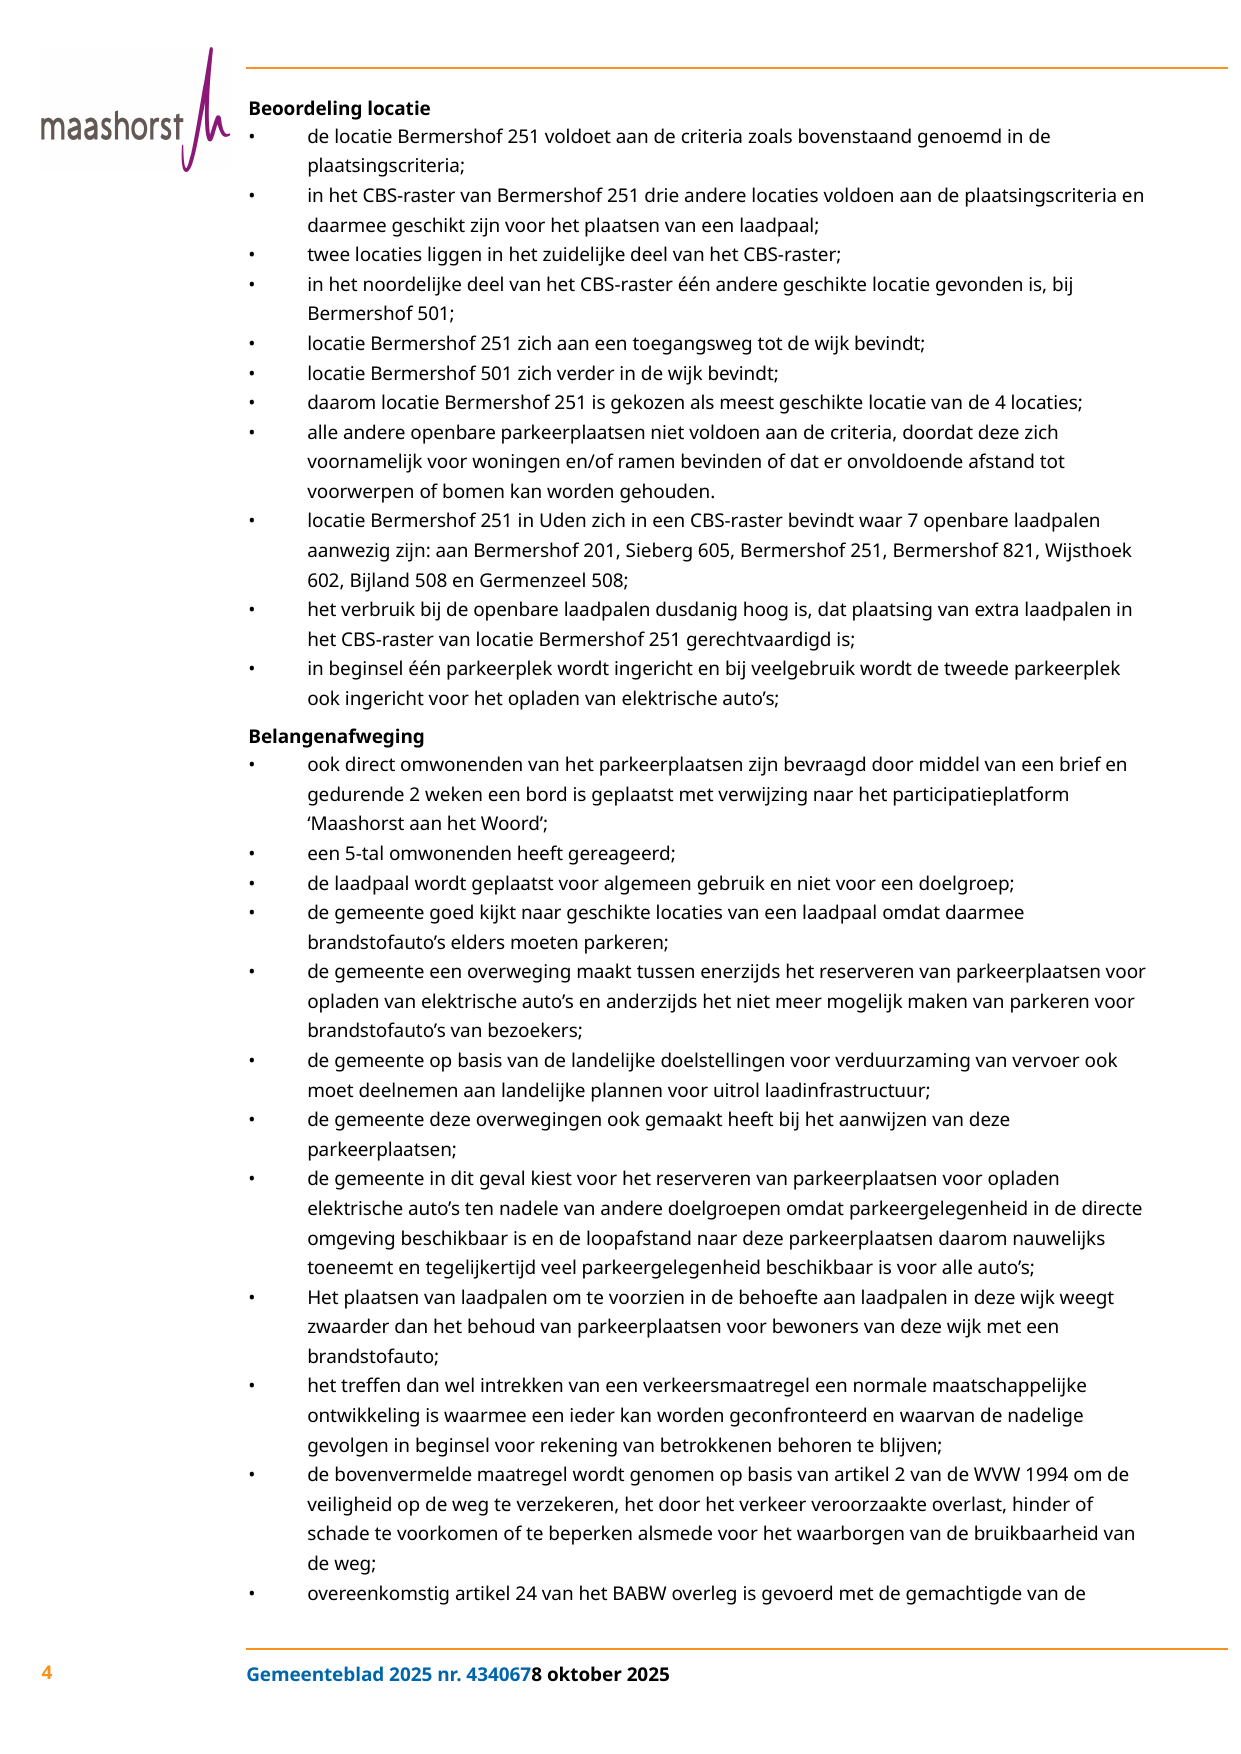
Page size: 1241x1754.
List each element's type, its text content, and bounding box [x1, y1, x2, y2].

list locatie Bermershof 501 zich verder in de wijk bevindt; [248, 360, 1152, 386]
list de bovenvermelde maatregel wordt genomen op basis van artikel 2 van de WVW 1994 om de veiligheid op de weg te verzekeren, het door het verkeer veroorzaakte overlast, hinder of schade te voorkomen of te beperken alsmede voor het waarborgen van de bruikbaarheid van de weg; [248, 1461, 1152, 1576]
list daarom locatie Bermershof 251 is gekozen als meest geschikte locatie van de 4 locaties; [248, 389, 1152, 415]
list de gemeente op basis van de landelijke doelstellingen voor verduurzaming van vervoer ook moet deelnemen aan landelijke plannen voor uitrol laadinfrastructuur; [248, 1047, 1152, 1103]
list locatie Bermershof 251 zich aan een toegangsweg tot de wijk bevindt; [248, 330, 1152, 356]
list in het CBS-raster van Bermershof 251 drie andere locaties voldoen aan de plaatsingscriteria en daarmee geschikt zijn voor het plaatsen van een laadpaal; [248, 182, 1152, 238]
list ook direct omwonenden van het parkeerplaatsen zijn bevraagd door middel van een brief en gedurende 2 weken een bord is geplaatst met verwijzing naar het participatieplatform ‘Maashorst aan het Woord’; [248, 751, 1152, 836]
list twee locaties liggen in het zuidelijke deel van het CBS-raster; [248, 241, 1152, 267]
list de gemeente goed kijkt naar geschikte locaties van een laadpaal omdat daarmee brandstofauto’s elders moeten parkeren; [248, 899, 1152, 955]
picture [41, 47, 231, 172]
text Beoordeling locatie [248, 95, 1152, 121]
list het verbruik bij de openbare laadpalen dusdanig hoog is, dat plaatsing van extra laadpalen in het CBS-raster van locatie Bermershof 251 gerechtvaardigd is; [248, 596, 1152, 652]
list Het plaatsen van laadpalen om te voorzien in de behoefte aan laadpalen in deze wijk weegt zwaarder dan het behoud van parkeerplaatsen voor bewoners van deze wijk met een brandstofauto; [248, 1284, 1152, 1369]
list de gemeente in dit geval kiest voor het reserveren van parkeerplaatsen voor opladen elektrische auto’s ten nadele van andere doelgroepen omdat parkeergelegenheid in de directe omgeving beschikbaar is en de loopafstand naar deze parkeerplaatsen daarom nauwelijks toeneemt en tegelijkertijd veel parkeergelegenheid beschikbaar is voor alle auto’s; [248, 1166, 1152, 1280]
list in het noordelijke deel van het CBS-raster één andere geschikte locatie gevonden is, bij Bermershof 501; [248, 271, 1152, 326]
list de gemeente een overweging maakt tussen enerzijds het reserveren van parkeerplaatsen voor opladen van elektrische auto’s en anderzijds het niet meer mogelijk maken van parkeren voor brandstofauto’s van bezoekers; [248, 958, 1152, 1043]
list de locatie Bermershof 251 voldoet aan de criteria zoals bovenstaand genoemd in de plaatsingscriteria; [248, 123, 1152, 178]
list overeenkomstig artikel 24 van het BABW overleg is gevoerd met de gemachtigde van de [248, 1580, 1152, 1606]
list de laadpaal wordt geplaatst voor algemeen gebruik en niet voor een doelgroep; [248, 870, 1152, 896]
text Belangenafweging [248, 723, 1152, 749]
list de gemeente deze overwegingen ook gemaakt heeft bij het aanwijzen van deze parkeerplaatsen; [248, 1106, 1152, 1162]
list het treffen dan wel intrekken van een verkeersmaatregel een normale maatschappelijke ontwikkeling is waarmee een ieder kan worden geconfronteerd en waarvan de nadelige gevolgen in beginsel voor rekening van betrokkenen behoren te blijven; [248, 1373, 1152, 1458]
list alle andere openbare parkeerplaatsen niet voldoen aan de criteria, doordat deze zich voornamelijk voor woningen en/of ramen bevinden of dat er onvoldoende afstand tot voorwerpen of bomen kan worden gehouden. [248, 419, 1152, 504]
list locatie Bermershof 251 in Uden zich in een CBS-raster bevindt waar 7 openbare laadpalen aanwezig zijn: aan Bermershof 201, Sieberg 605, Bermershof 251, Bermershof 821, Wijsthoek 602, Bijland 508 en Germenzeel 508; [248, 508, 1152, 593]
list in beginsel één parkeerplek wordt ingericht en bij veelgebruik wordt de tweede parkeerplek ook ingericht voor het opladen van elektrische auto’s; [248, 656, 1152, 711]
list een 5-tal omwonenden heeft gereageerd; [248, 840, 1152, 866]
